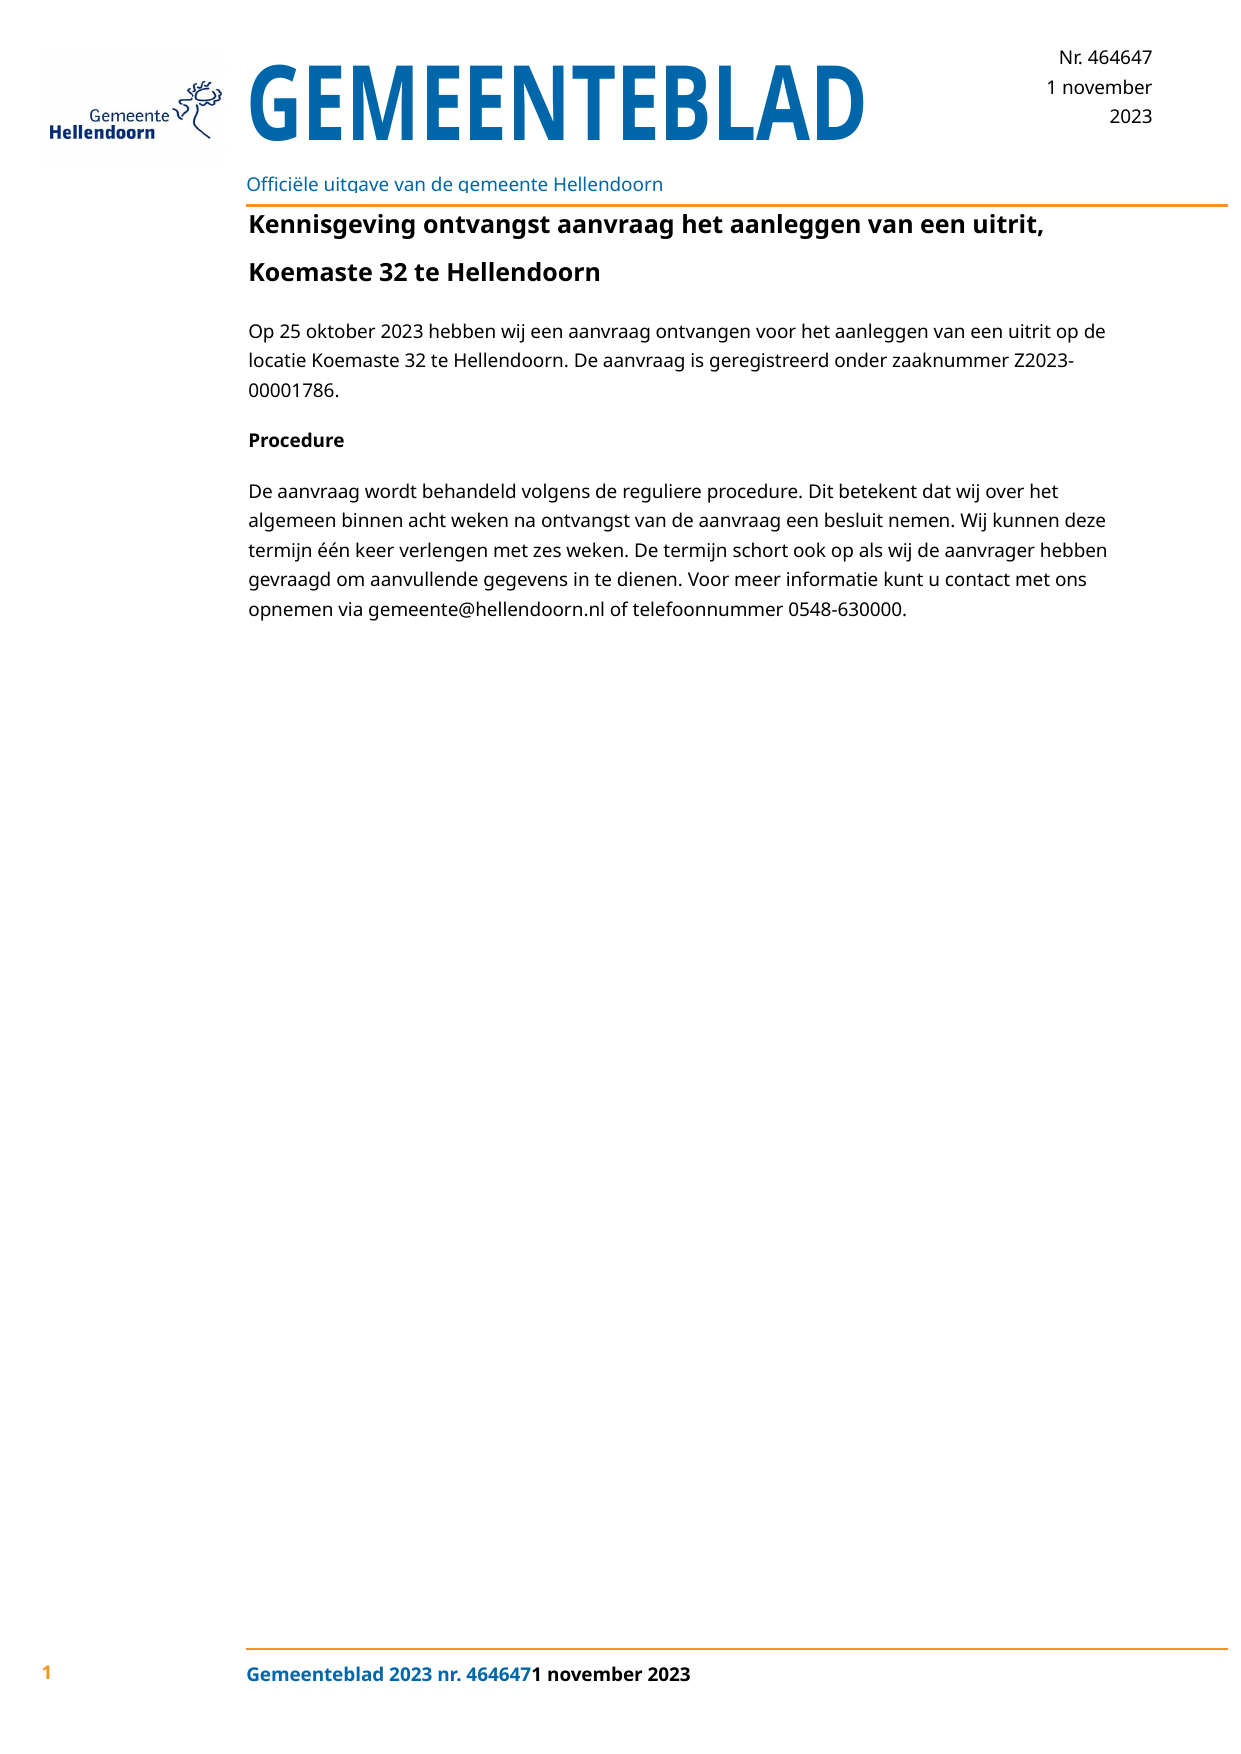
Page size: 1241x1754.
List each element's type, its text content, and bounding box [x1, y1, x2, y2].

text Procedure [248, 427, 1152, 453]
text Kennisgeving ontvangst aanvraag het aanleggen van een uitrit, Koemaste 32 te Hellendoorn [248, 207, 1152, 288]
text De aanvraag wordt behandeld volgens de reguliere procedure. Dit betekent dat wij over het algemeen binnen acht weken na ontvangst van de aanvraag een besluit nemen. Wij kunnen deze termijn één keer verlengen met zes weken. De termijn schort ook op als wij de aanvrager hebben gevraagd om aanvullende gegevens in te dienen. Voor meer informatie kunt u contact met ons opnemen via gemeente@hellendoorn.nl of telefoonnummer 0548-630000. [248, 478, 1152, 622]
picture [41, 47, 231, 172]
text Op 25 oktober 2023 hebben wij een aanvraag ontvangen voor het aanleggen van een uitrit op de locatie Koemaste 32 te Hellendoorn. De aanvraag is geregistreerd onder zaaknummer Z2023-00001786. [248, 318, 1152, 403]
